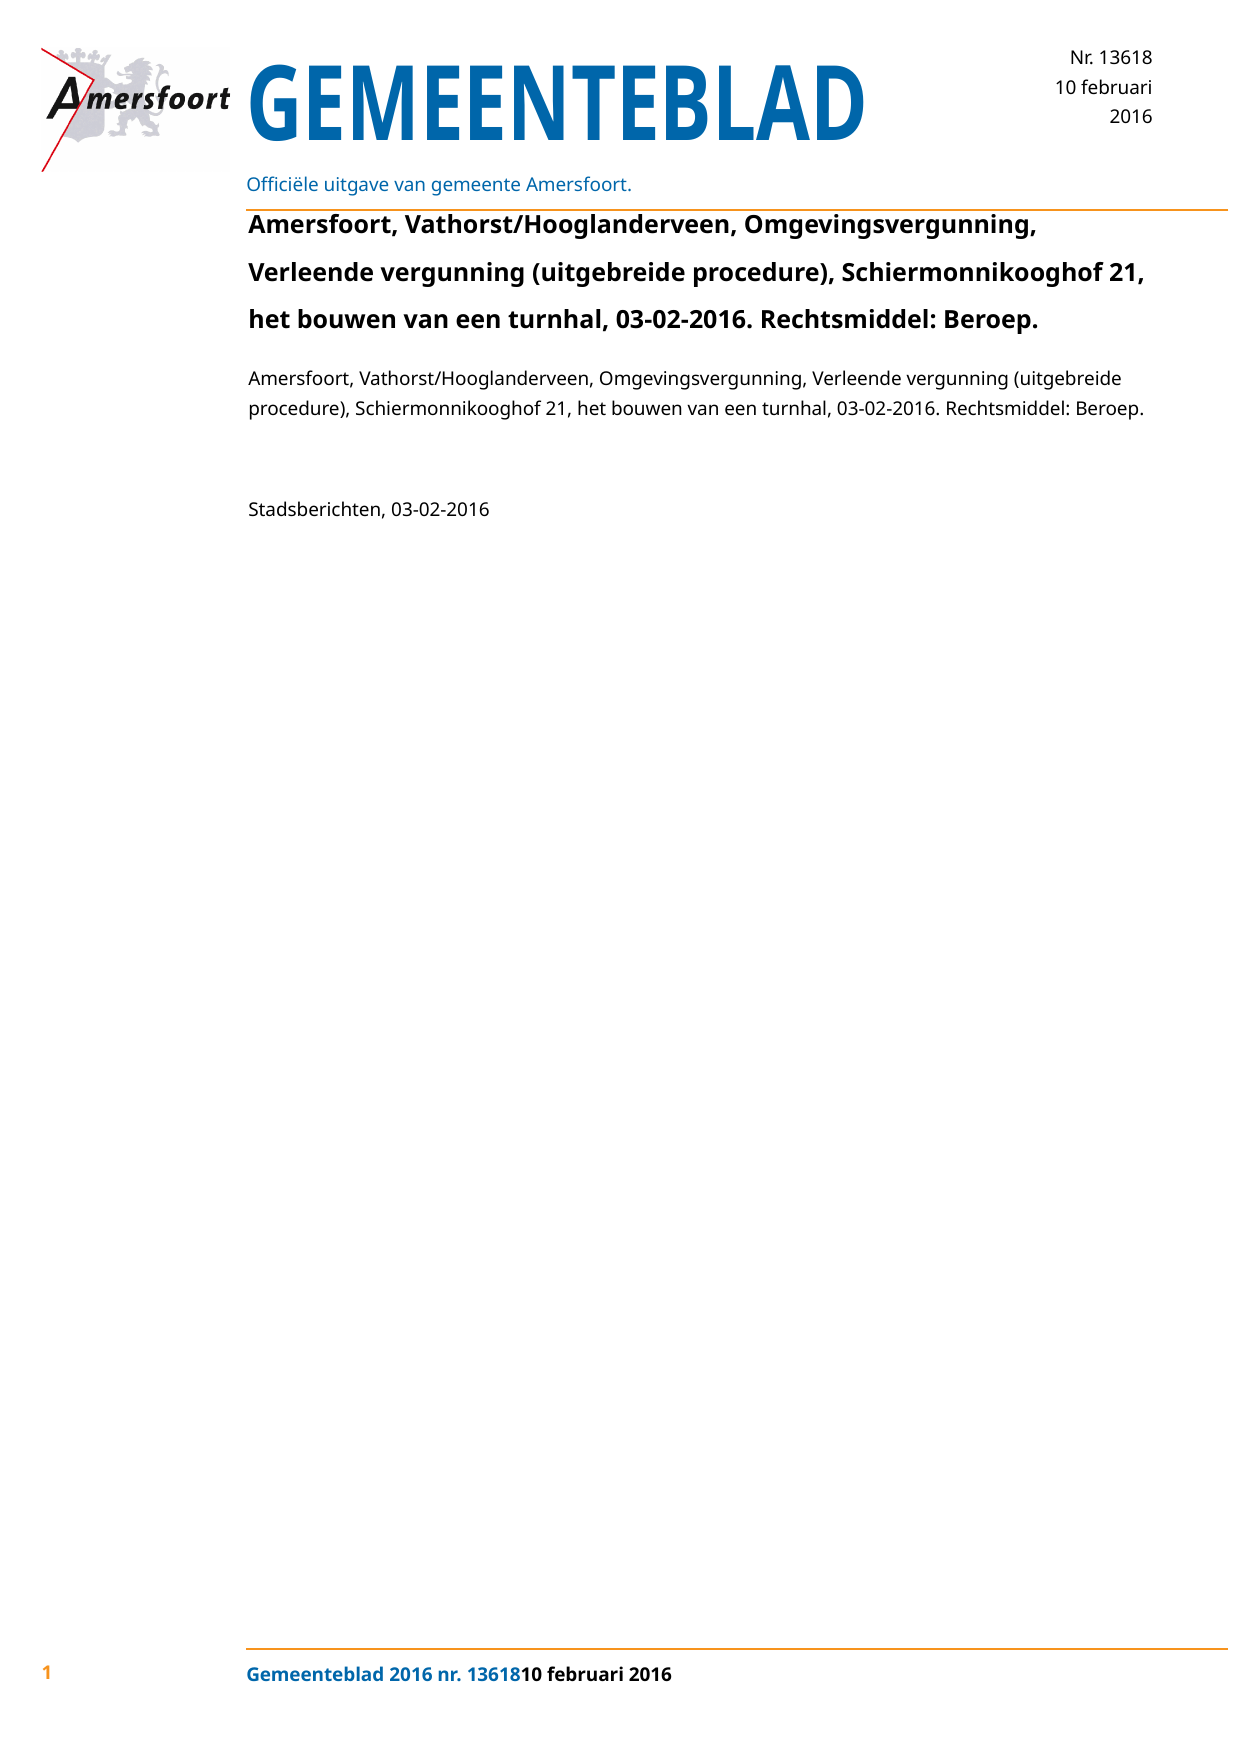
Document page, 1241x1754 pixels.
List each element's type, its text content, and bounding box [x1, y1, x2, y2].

text Stadsberichten, 03-02-2016 [248, 496, 1152, 522]
picture [41, 47, 231, 172]
text Amersfoort, Vathorst/Hooglanderveen, Omgevingsvergunning, Verleende vergunning (uitgebreide procedure), Schiermonnikooghof 21, het bouwen van een turnhal, 03-02-2016. Rechtsmiddel: Beroep. [248, 366, 1152, 421]
text Amersfoort, Vathorst/Hooglanderveen, Omgevingsvergunning, Verleende vergunning (uitgebreide procedure), Schiermonnikooghof 21, het bouwen van een turnhal, 03-02-2016. Rechtsmiddel: Beroep. [248, 211, 1152, 336]
